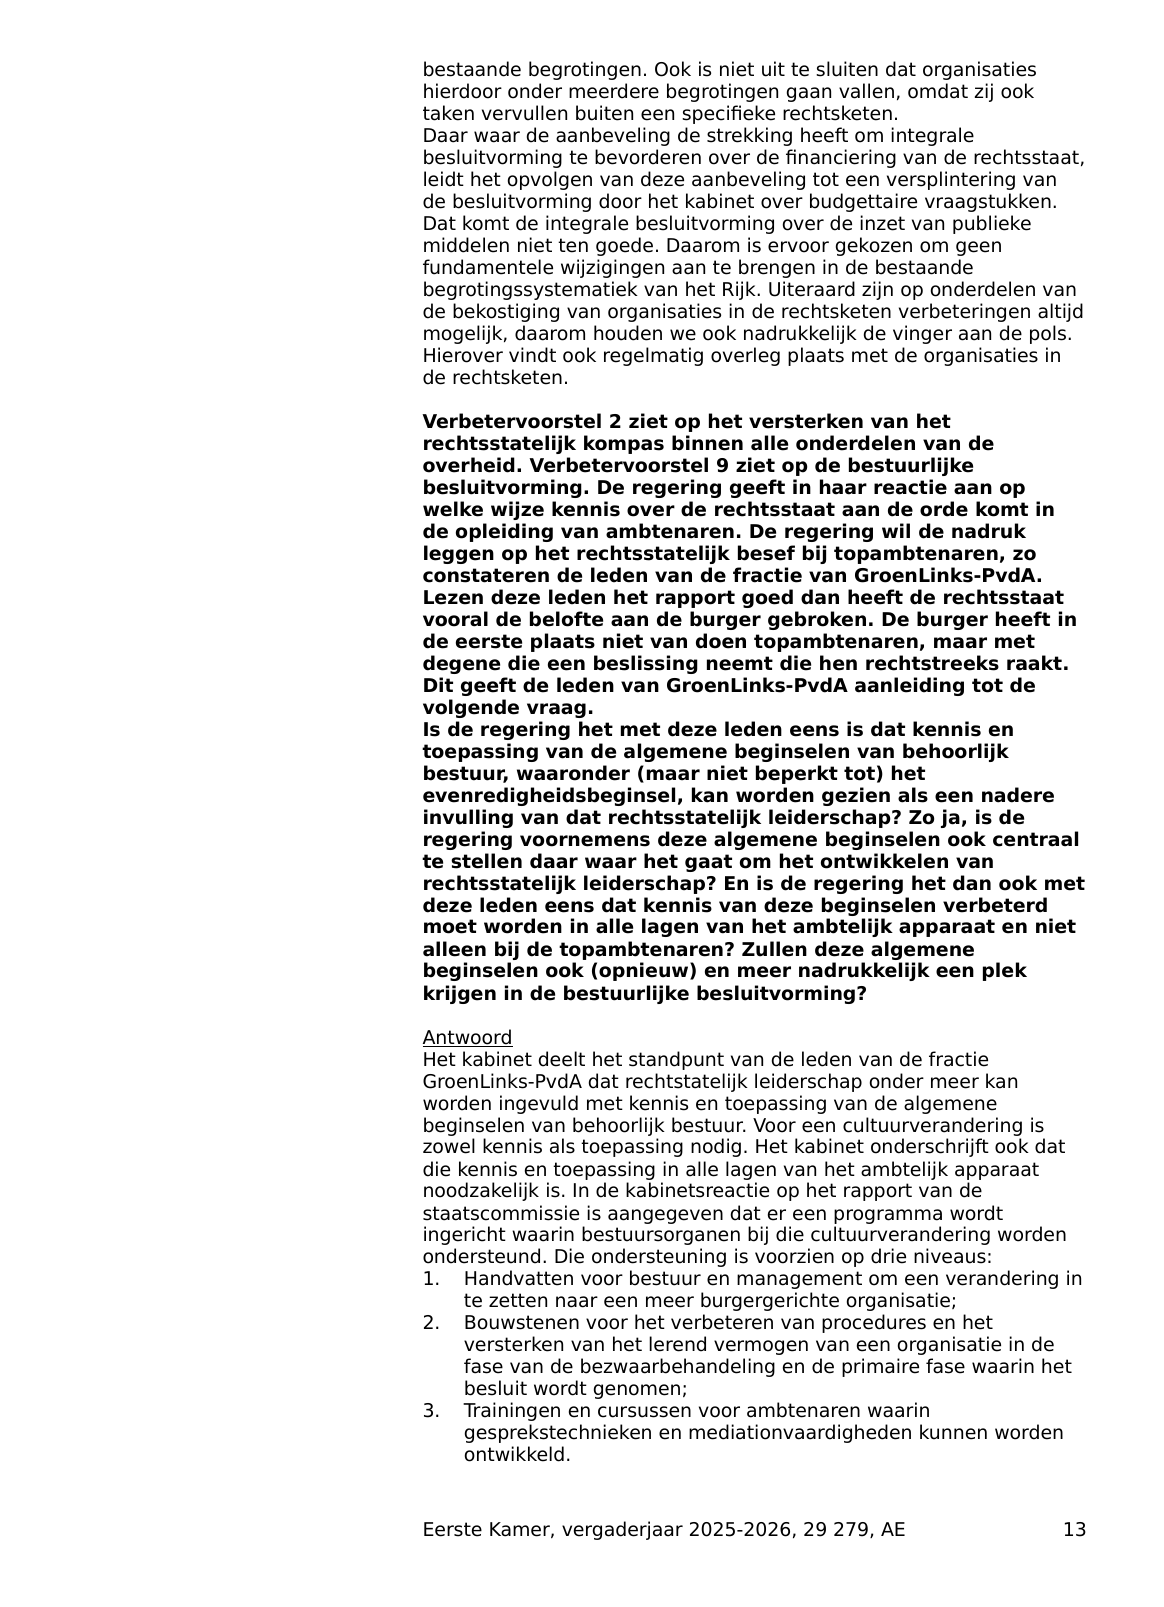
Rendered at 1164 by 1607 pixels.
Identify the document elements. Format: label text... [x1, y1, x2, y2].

text 2. Bouwstenen voor het verbeteren van procedures en het versterken van het lerend vermogen van een organisatie in de fase van de bezwaarbehandeling en de primaire fase waarin het besluit wordt genomen; [422, 1312, 1087, 1400]
text Het kabinet deelt het standpunt van de leden van de fractie GroenLinks-PvdA dat rechtstatelijk leiderschap onder meer kan worden ingevuld met kennis en toepassing van de algemene beginselen van behoorlijk bestuur. Voor een cultuurverandering is zowel kennis als toepassing nodig. Het kabinet onderschrijft ook dat die kennis en toepassing in alle lagen van het ambtelijk apparaat noodzakelijk is. In de kabinetsreactie op het rapport van de staatscommissie is aangegeven dat er een programma wordt ingericht waarin bestuursorganen bij die cultuurverandering worden ondersteund. Die ondersteuning is voorzien op drie niveaus: [422, 1048, 1087, 1268]
text Verbetervoorstel 2 ziet op het versterken van het rechtsstatelijk kompas binnen alle onderdelen van de overheid. Verbetervoorstel 9 ziet op de bestuurlijke besluitvorming. De regering geeft in haar reactie aan op welke wijze kennis over de rechtsstaat aan de orde komt in de opleiding van ambtenaren. De regering wil de nadruk leggen op het rechtsstatelijk besef bij topambtenaren, zo constateren de leden van de fractie van GroenLinks-PvdA. Lezen deze leden het rapport goed dan heeft de rechtsstaat vooral de belofte aan de burger gebroken. De burger heeft in de eerste plaats niet van doen topambtenaren, maar met degene die een beslissing neemt die hen rechtstreeks raakt. Dit geeft de leden van GroenLinks-PvdA aanleiding tot de volgende vraag. [422, 411, 1087, 719]
text Daar waar de aanbeveling de strekking heeft om integrale besluitvorming te bevorderen over de financiering van de rechtsstaat, leidt het opvolgen van deze aanbeveling tot een versplintering van de besluitvorming door het kabinet over budgettaire vraagstukken. Dat komt de integrale besluitvorming over de inzet van publieke middelen niet ten goede. Daarom is ervoor gekozen om geen fundamentele wijzigingen aan te brengen in de bestaande begrotingssystematiek van het Rijk. Uiteraard zijn op onderdelen van de bekostiging van organisaties in de rechtsketen verbeteringen altijd mogelijk, daarom houden we ook nadrukkelijk de vinger aan de pols. Hierover vindt ook regelmatig overleg plaats met de organisaties in de rechtsketen. [422, 125, 1087, 389]
text 3. Trainingen en cursussen voor ambtenaren waarin gesprekstechnieken en mediationvaardigheden kunnen worden ontwikkeld. [422, 1400, 1087, 1466]
text Is de regering het met deze leden eens is dat kennis en toepassing van de algemene beginselen van behoorlijk bestuur, waaronder (maar niet beperkt tot) het evenredigheidsbeginsel, kan worden gezien als een nadere invulling van dat rechtsstatelijk leiderschap? Zo ja, is de regering voornemens deze algemene beginselen ook centraal te stellen daar waar het gaat om het ontwikkelen van rechtsstatelijk leiderschap? En is de regering het dan ook met deze leden eens dat kennis van deze beginselen verbeterd moet worden in alle lagen van het ambtelijk apparaat en niet alleen bij de topambtenaren? Zullen deze algemene beginselen ook (opnieuw) en meer nadrukkelijk een plek krijgen in de bestuurlijke besluitvorming? [422, 719, 1087, 1004]
text bestaande begrotingen. Ook is niet uit te sluiten dat organisaties hierdoor onder meerdere begrotingen gaan vallen, omdat zij ook taken vervullen buiten een specifieke rechtsketen. [422, 59, 1087, 125]
text Antwoord [422, 1027, 1087, 1048]
text 1. Handvatten voor bestuur en management om een verandering in te zetten naar een meer burgergerichte organisatie; [422, 1268, 1087, 1312]
